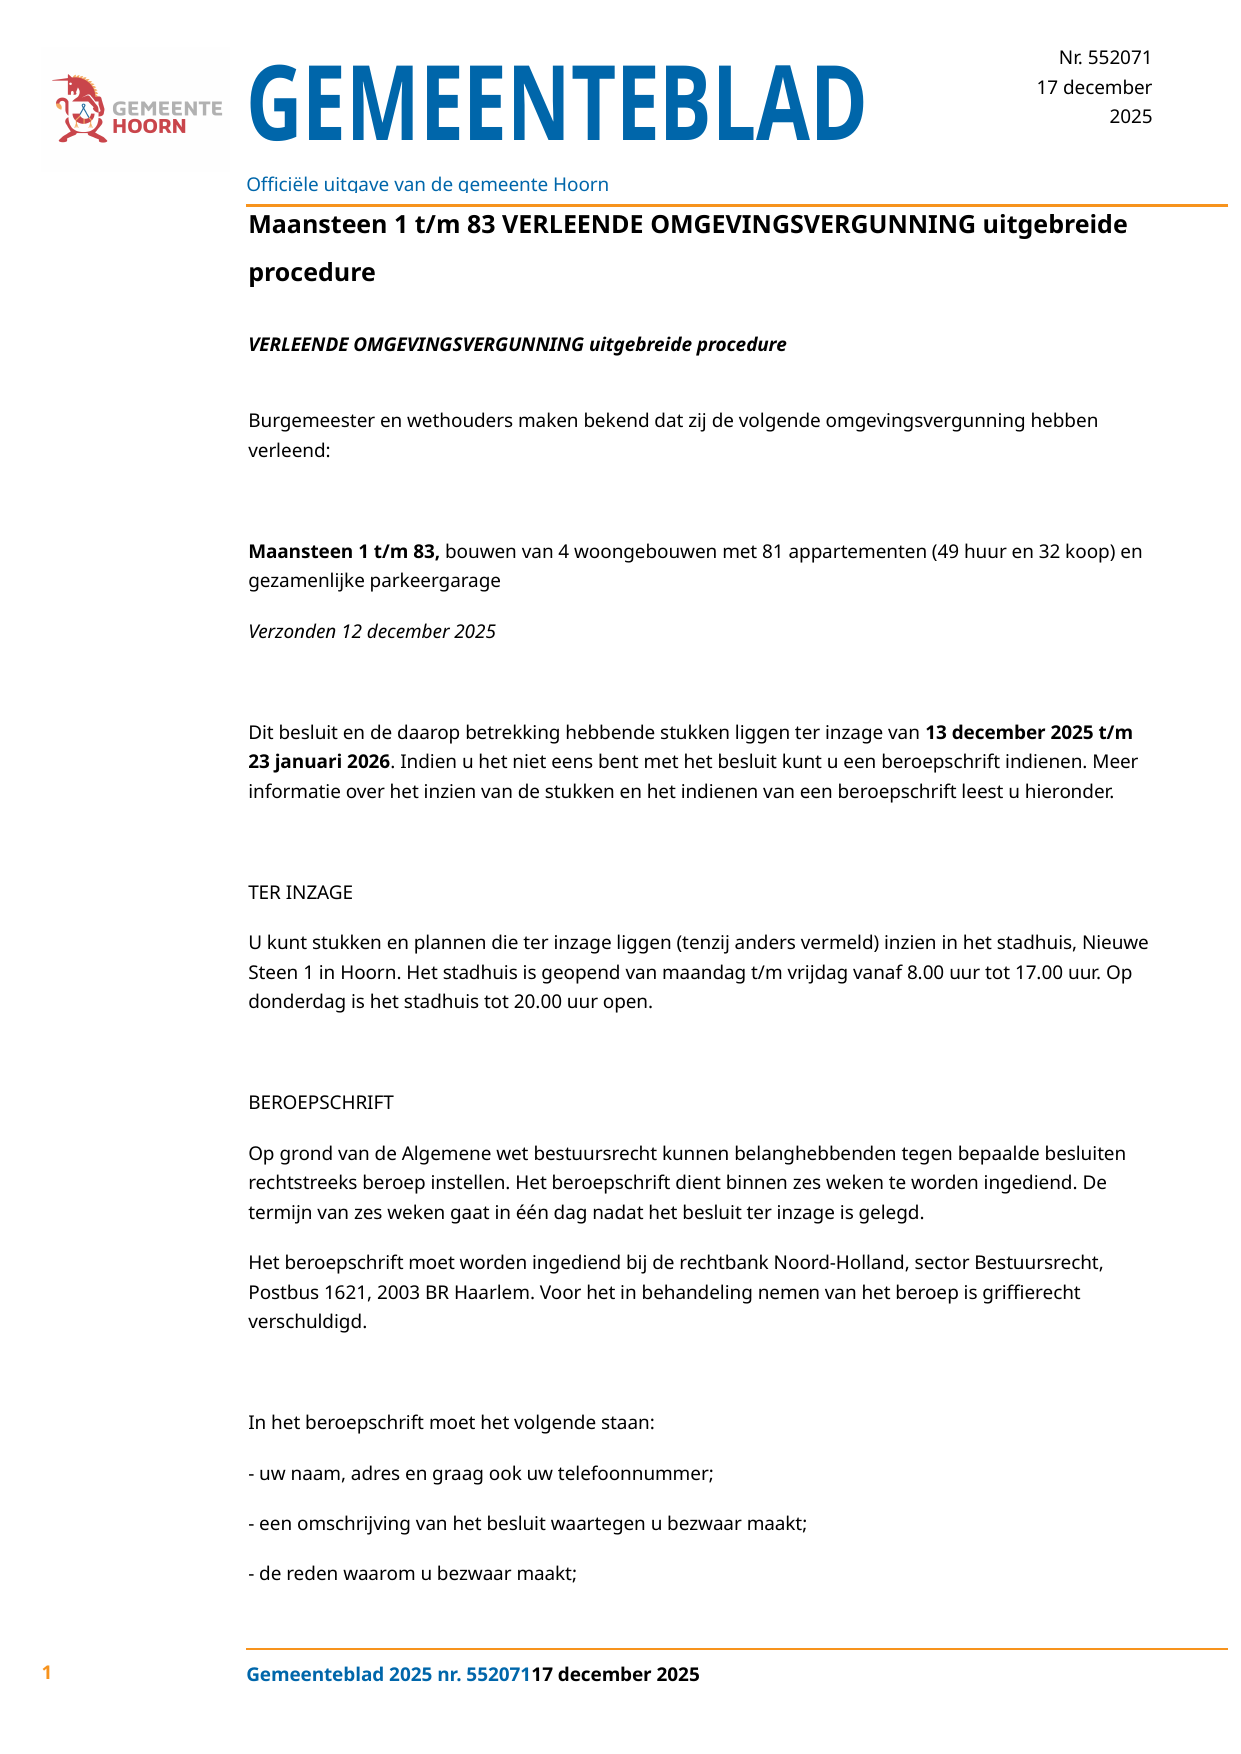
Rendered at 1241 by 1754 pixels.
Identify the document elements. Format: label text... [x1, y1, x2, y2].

text Maansteen 1 t/m 83 VERLEENDE OMGEVINGSVERGUNNING uitgebreide procedure [248, 207, 1152, 288]
picture [41, 47, 231, 172]
text Op grond van de Algemene wet bestuursrecht kunnen belanghebbenden tegen bepaalde besluiten rechtstreeks beroep instellen. Het beroepschrift dient binnen zes weken te worden ingediend. De termijn van zes weken gaat in één dag nadat het besluit ter inzage is gelegd. [248, 1140, 1152, 1224]
text Dit besluit en de daarop betrekking hebbende stukken liggen ter inzage van 13 december 2025 t/m 23 januari 2026. Indien u het niet eens bent met het besluit kunt u een beroepschrift indienen. Meer informatie over het inzien van de stukken en het indienen van een beroepschrift leest u hieronder. [248, 719, 1152, 804]
text - een omschrijving van het besluit waartegen u bezwaar maakt; [248, 1510, 1152, 1536]
text TER INZAGE [248, 879, 1152, 904]
text - de reden waarom u bezwaar maakt; [248, 1561, 1152, 1586]
text Maansteen 1 t/m 83, bouwen van 4 woongebouwen met 81 appartementen (49 huur en 32 koop) en gezamenlijke parkeergarage [248, 538, 1152, 593]
text VERLEENDE OMGEVINGSVERGUNNING uitgebreide procedure [248, 331, 1152, 357]
text U kunt stukken en plannen die ter inzage liggen (tenzij anders vermeld) inzien in het stadhuis, Nieuwe Steen 1 in Hoorn. Het stadhuis is geopend van maandag t/m vrijdag vanaf 8.00 uur tot 17.00 uur. Op donderdag is het stadhuis tot 20.00 uur open. [248, 929, 1152, 1014]
text BEROEPSCHRIFT [248, 1089, 1152, 1115]
text - uw naam, adres en graag ook uw telefoonnummer; [248, 1460, 1152, 1485]
text Burgemeester en wethouders maken bekend dat zij de volgende omgevingsvergunning hebben verleend: [248, 408, 1152, 463]
text Verzonden 12 december 2025 [248, 618, 1152, 644]
text In het beroepschrift moet het volgende staan: [248, 1409, 1152, 1435]
text Het beroepschrift moet worden ingediend bij de rechtbank Noord-Holland, sector Bestuursrecht, Postbus 1621, 2003 BR Haarlem. Voor het in behandeling nemen van het beroep is griffierecht verschuldigd. [248, 1249, 1152, 1334]
